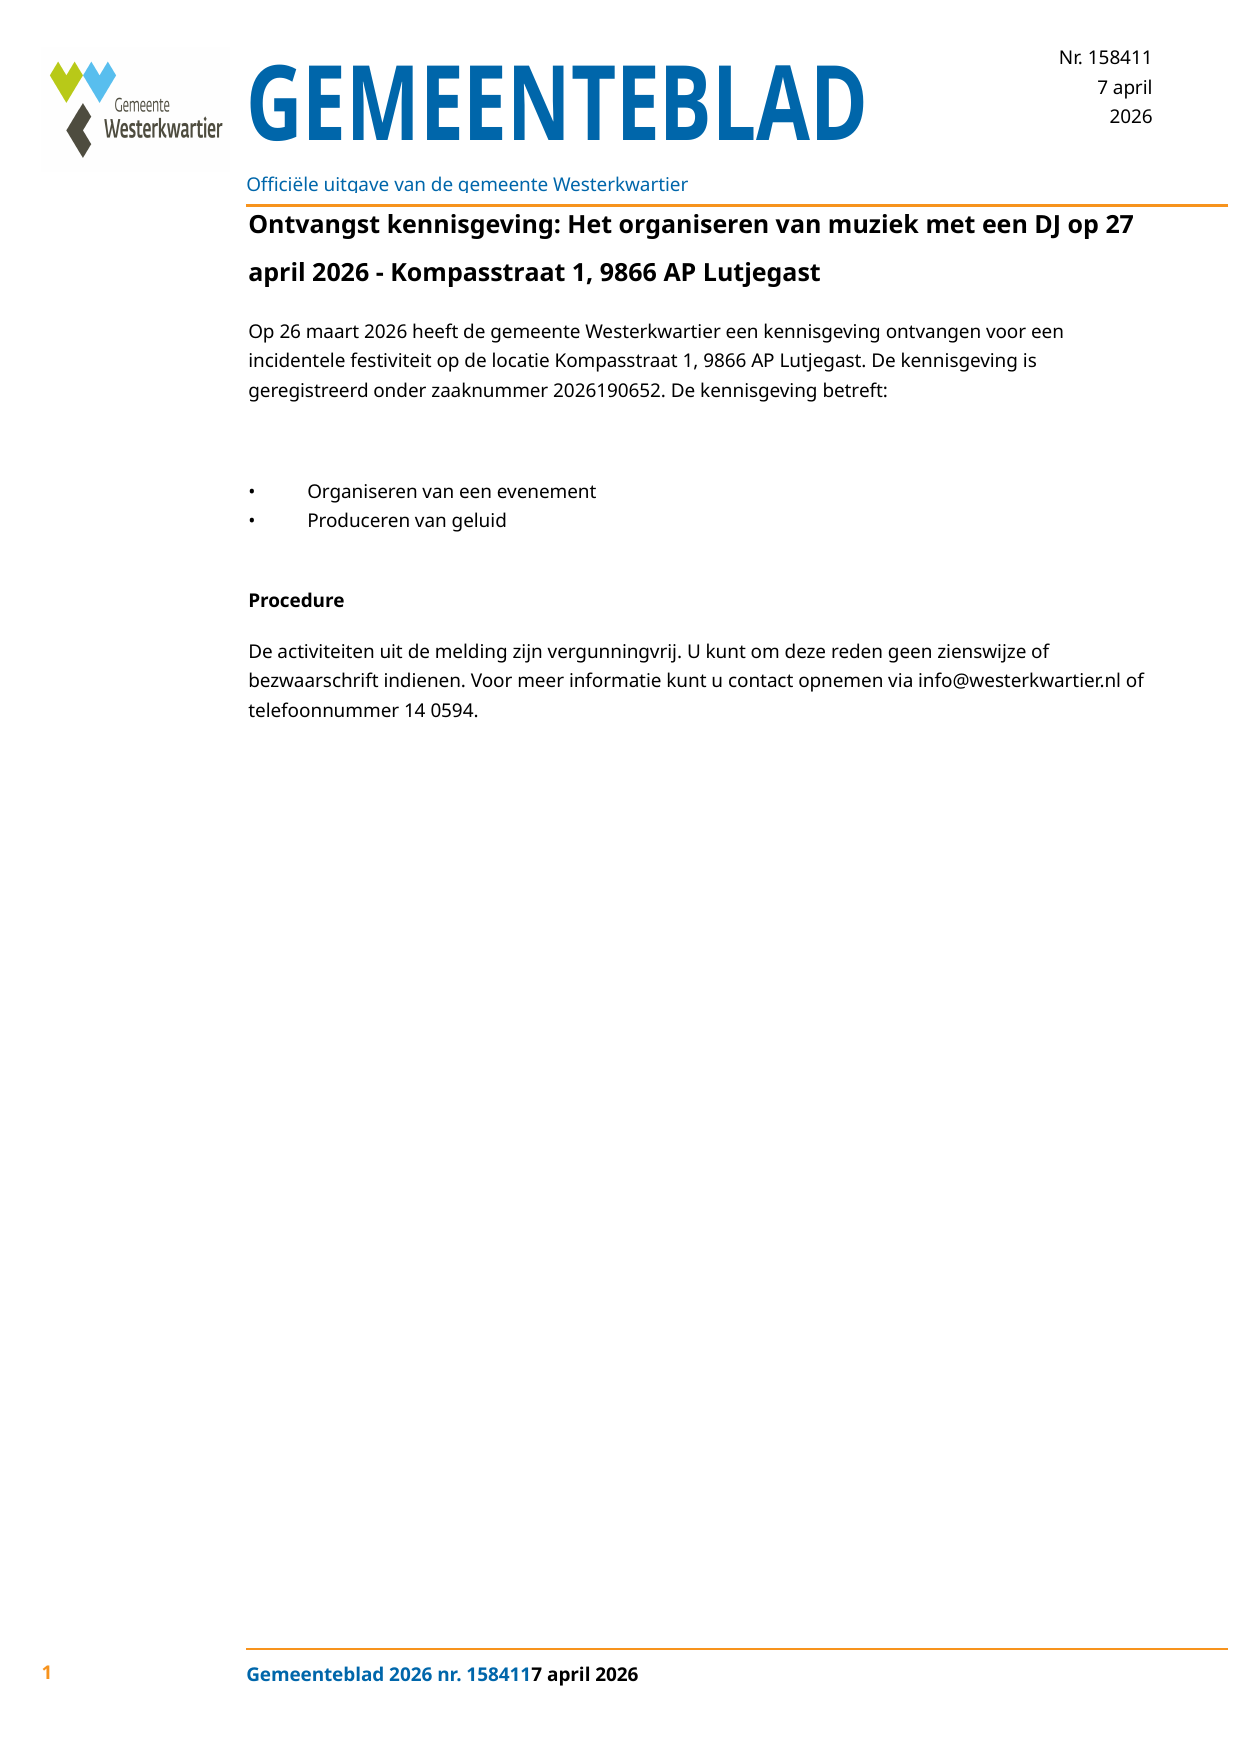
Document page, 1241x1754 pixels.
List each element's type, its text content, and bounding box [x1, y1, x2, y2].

text Op 26 maart 2026 heeft de gemeente Westerkwartier een kennisgeving ontvangen voor een incidentele festiviteit op de locatie Kompasstraat 1, 9866 AP Lutjegast. De kennisgeving is geregistreerd onder zaaknummer 2026190652. De kennisgeving betreft: [248, 318, 1152, 403]
picture [41, 47, 231, 172]
text Ontvangst kennisgeving: Het organiseren van muziek met een DJ op 27 april 2026 - Kompasstraat 1, 9866 AP Lutjegast [248, 207, 1152, 288]
text Procedure [248, 587, 1152, 613]
list Organiseren van een evenement [248, 478, 1152, 504]
list Produceren van geluid [248, 507, 1152, 533]
text De activiteiten uit de melding zijn vergunningvrij. U kunt om deze reden geen zienswijze of bezwaarschrift indienen. Voor meer informatie kunt u contact opnemen via info@westerkwartier.nl of telefoonnummer 14 0594. [248, 638, 1152, 723]
